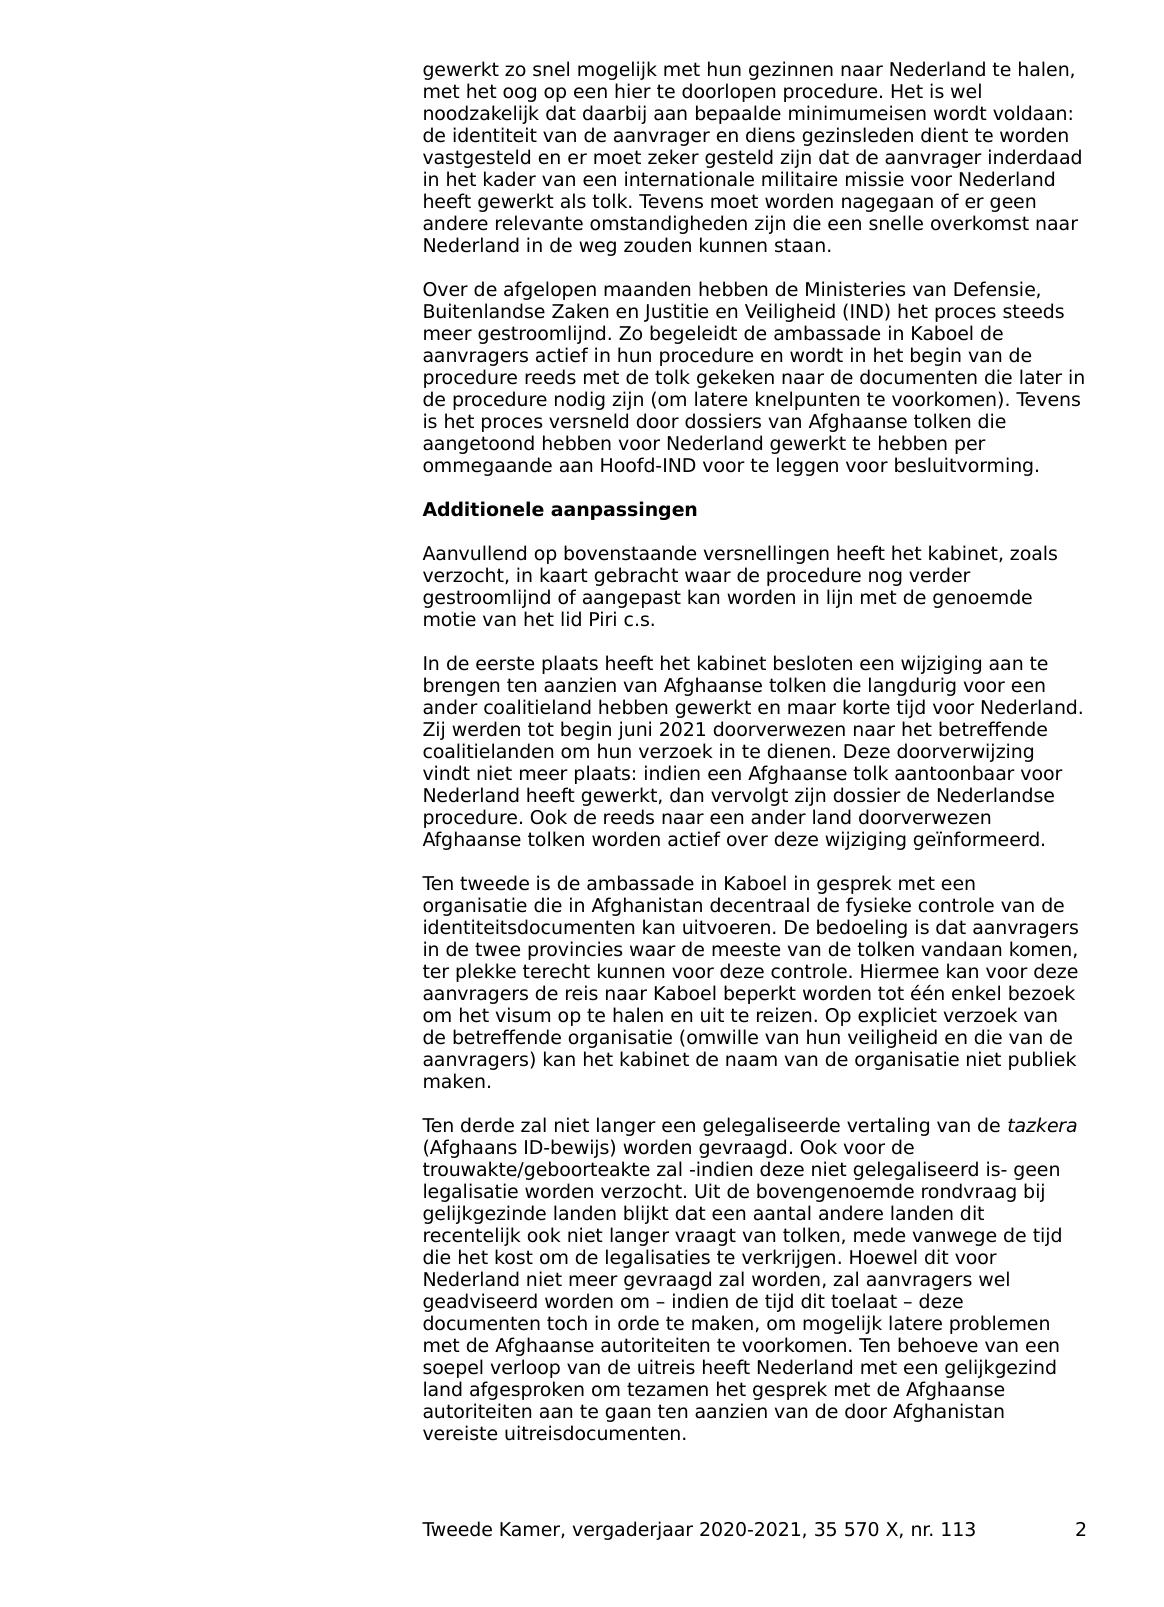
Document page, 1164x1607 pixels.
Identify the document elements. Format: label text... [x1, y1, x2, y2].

text Ten derde zal niet langer een gelegaliseerde vertaling van de tazkera (Afghaans ID-bewijs) worden gevraagd. Ook voor de trouwakte/geboorteakte zal -indien deze niet gelegaliseerd is- geen legalisatie worden verzocht. Uit de bovengenoemde rondvraag bij gelijkgezinde landen blijkt dat een aantal andere landen dit recentelijk ook niet langer vraagt van tolken, mede vanwege de tijd die het kost om de legalisaties te verkrijgen. Hoewel dit voor Nederland niet meer gevraagd zal worden, zal aanvragers wel geadviseerd worden om – indien de tijd dit toelaat – deze documenten toch in orde te maken, om mogelijk latere problemen met de Afghaanse autoriteiten te voorkomen. Ten behoeve van een soepel verloop van de uitreis heeft Nederland met een gelijkgezind land afgesproken om tezamen het gesprek met de Afghaanse autoriteiten aan te gaan ten aanzien van de door Afghanistan vereiste uitreisdocumenten. [422, 1115, 1087, 1445]
text Over de afgelopen maanden hebben de Ministeries van Defensie, Buitenlandse Zaken en Justitie en Veiligheid (IND) het proces steeds meer gestroomlijnd. Zo begeleidt de ambassade in Kaboel de aanvragers actief in hun procedure en wordt in het begin van de procedure reeds met de tolk gekeken naar de documenten die later in de procedure nodig zijn (om latere knelpunten te voorkomen). Tevens is het proces versneld door dossiers van Afghaanse tolken die aangetoond hebben voor Nederland gewerkt te hebben per ommegaande aan Hoofd-IND voor te leggen voor besluitvorming. [422, 279, 1087, 477]
text Ten tweede is de ambassade in Kaboel in gesprek met een organisatie die in Afghanistan decentraal de fysieke controle van de identiteitsdocumenten kan uitvoeren. De bedoeling is dat aanvragers in de twee provincies waar de meeste van de tolken vandaan komen, ter plekke terecht kunnen voor deze controle. Hiermee kan voor deze aanvragers de reis naar Kaboel beperkt worden tot één enkel bezoek om het visum op te halen en uit te reizen. Op expliciet verzoek van de betreffende organisatie (omwille van hun veiligheid en die van de aanvragers) kan het kabinet de naam van de organisatie niet publiek maken. [422, 873, 1087, 1093]
text Aanvullend op bovenstaande versnellingen heeft het kabinet, zoals verzocht, in kaart gebracht waar de procedure nog verder gestroomlijnd of aangepast kan worden in lijn met de genoemde motie van het lid Piri c.s. [422, 543, 1087, 631]
text In de eerste plaats heeft het kabinet besloten een wijziging aan te brengen ten aanzien van Afghaanse tolken die langdurig voor een ander coalitieland hebben gewerkt en maar korte tijd voor Nederland. Zij werden tot begin juni 2021 doorverwezen naar het betreffende coalitielanden om hun verzoek in te dienen. Deze doorverwijzing vindt niet meer plaats: indien een Afghaanse tolk aantoonbaar voor Nederland heeft gewerkt, dan vervolgt zijn dossier de Nederlandse procedure. Ook de reeds naar een ander land doorverwezen Afghaanse tolken worden actief over deze wijziging geïnformeerd. [422, 653, 1087, 851]
text gewerkt zo snel mogelijk met hun gezinnen naar Nederland te halen, met het oog op een hier te doorlopen procedure. Het is wel noodzakelijk dat daarbij aan bepaalde minimumeisen wordt voldaan: de identiteit van de aanvrager en diens gezinsleden dient te worden vastgesteld en er moet zeker gesteld zijn dat de aanvrager inderdaad in het kader van een internationale militaire missie voor Nederland heeft gewerkt als tolk. Tevens moet worden nagegaan of er geen andere relevante omstandigheden zijn die een snelle overkomst naar Nederland in de weg zouden kunnen staan. [422, 59, 1087, 257]
subtitle Additionele aanpassingen [422, 499, 1087, 521]
